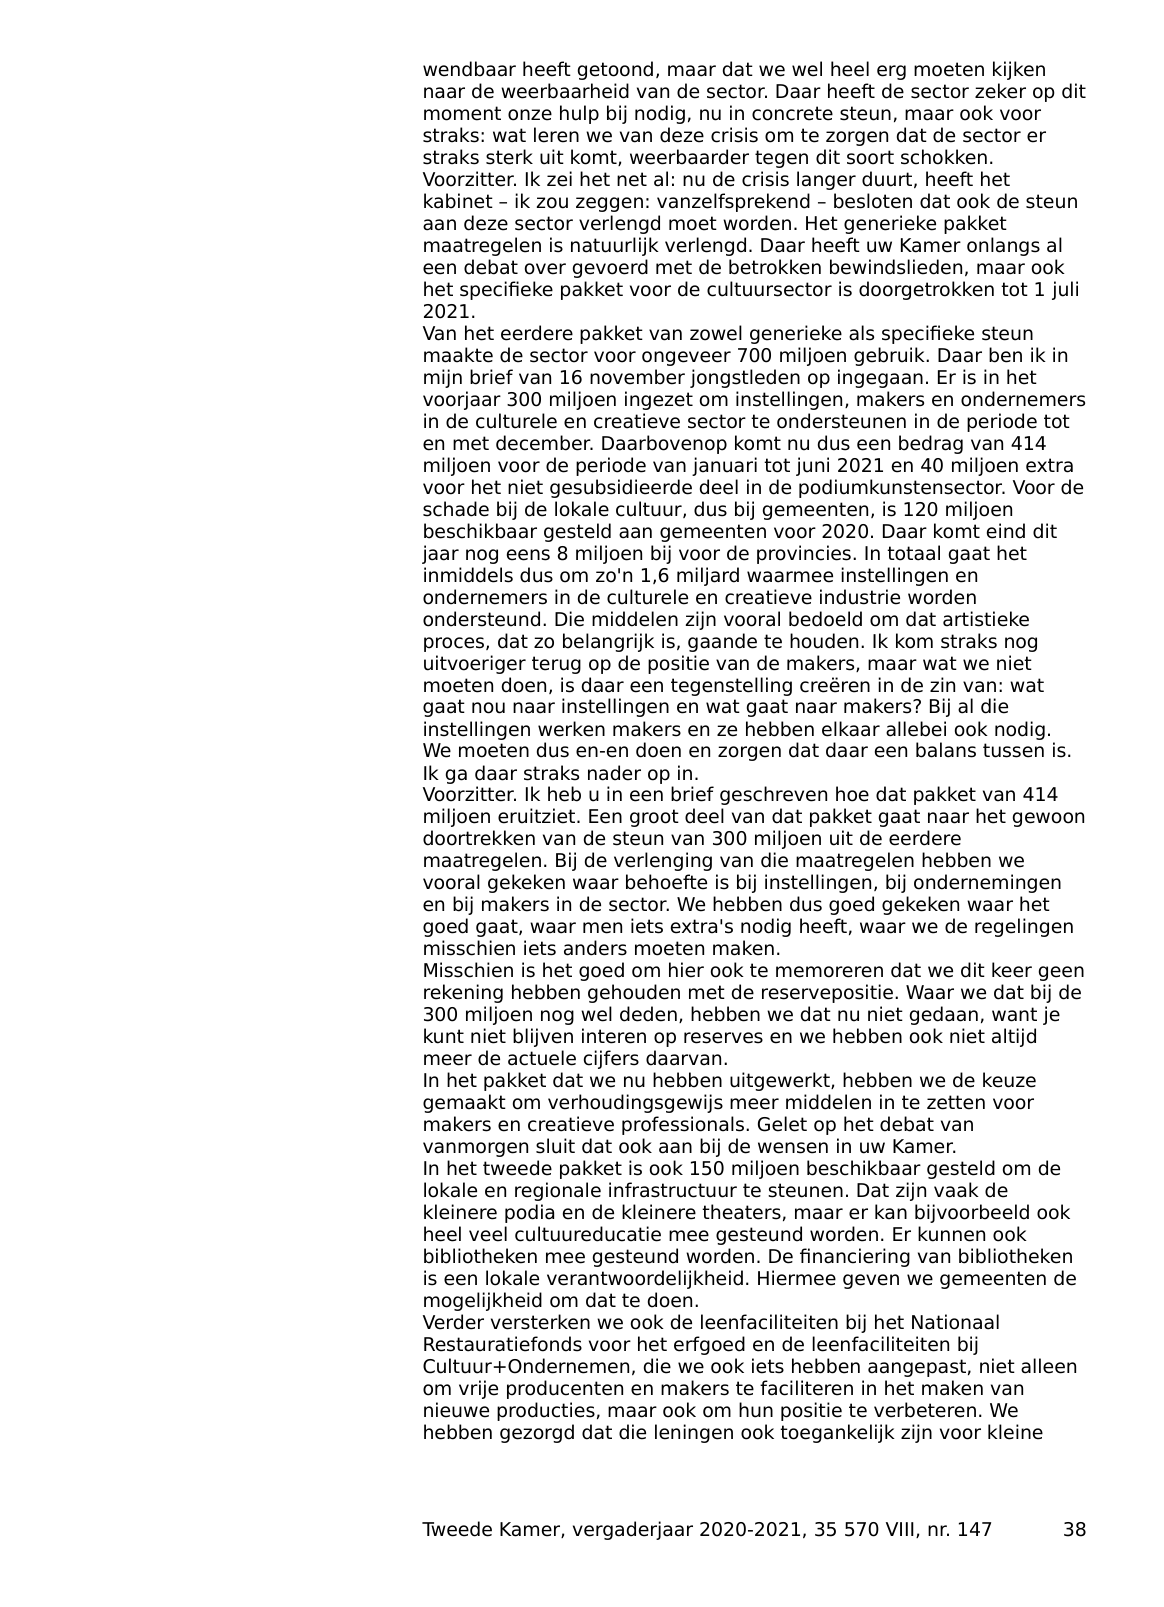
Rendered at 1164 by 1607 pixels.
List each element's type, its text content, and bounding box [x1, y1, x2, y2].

text Voorzitter. Ik heb u in een brief geschreven hoe dat pakket van 414 miljoen eruitziet. Een groot deel van dat pakket gaat naar het gewoon doortrekken van de steun van 300 miljoen uit de eerdere maatregelen. Bij de verlenging van die maatregelen hebben we vooral gekeken waar behoefte is bij instellingen, bij ondernemingen en bij makers in de sector. We hebben dus goed gekeken waar het goed gaat, waar men iets extra's nodig heeft, waar we de regelingen misschien iets anders moeten maken. [422, 784, 1087, 960]
text Voorzitter. Ik zei het net al: nu de crisis langer duurt, heeft het kabinet – ik zou zeggen: vanzelfsprekend – besloten dat ook de steun aan deze sector verlengd moet worden. Het generieke pakket maatregelen is natuurlijk verlengd. Daar heeft uw Kamer onlangs al een debat over gevoerd met de betrokken bewindslieden, maar ook het specifieke pakket voor de cultuursector is doorgetrokken tot 1 juli 2021. [422, 169, 1087, 323]
text Verder versterken we ook de leenfaciliteiten bij het Nationaal Restauratiefonds voor het erfgoed en de leenfaciliteiten bij Cultuur+Ondernemen, die we ook iets hebben aangepast, niet alleen om vrije producenten en makers te faciliteren in het maken van nieuwe producties, maar ook om hun positie te verbeteren. We hebben gezorgd dat die leningen ook toegankelijk zijn voor kleine [422, 1312, 1087, 1444]
text In het pakket dat we nu hebben uitgewerkt, hebben we de keuze gemaakt om verhoudingsgewijs meer middelen in te zetten voor makers en creatieve professionals. Gelet op het debat van vanmorgen sluit dat ook aan bij de wensen in uw Kamer. [422, 1070, 1087, 1158]
text wendbaar heeft getoond, maar dat we wel heel erg moeten kijken naar de weerbaarheid van de sector. Daar heeft de sector zeker op dit moment onze hulp bij nodig, nu in concrete steun, maar ook voor straks: wat leren we van deze crisis om te zorgen dat de sector er straks sterk uit komt, weerbaarder tegen dit soort schokken. [422, 59, 1087, 169]
text In het tweede pakket is ook 150 miljoen beschikbaar gesteld om de lokale en regionale infrastructuur te steunen. Dat zijn vaak de kleinere podia en de kleinere theaters, maar er kan bijvoorbeeld ook heel veel cultuureducatie mee gesteund worden. Er kunnen ook bibliotheken mee gesteund worden. De financiering van bibliotheken is een lokale verantwoordelijkheid. Hiermee geven we gemeenten de mogelijkheid om dat te doen. [422, 1158, 1087, 1312]
text Van het eerdere pakket van zowel generieke als specifieke steun maakte de sector voor ongeveer 700 miljoen gebruik. Daar ben ik in mijn brief van 16 november jongstleden op ingegaan. Er is in het voorjaar 300 miljoen ingezet om instellingen, makers en ondernemers in de culturele en creatieve sector te ondersteunen in de periode tot en met december. Daarbovenop komt nu dus een bedrag van 414 miljoen voor de periode van januari tot juni 2021 en 40 miljoen extra voor het niet gesubsidieerde deel in de podiumkunstensector. Voor de schade bij de lokale cultuur, dus bij gemeenten, is 120 miljoen beschikbaar gesteld aan gemeenten voor 2020. Daar komt eind dit jaar nog eens 8 miljoen bij voor de provincies. In totaal gaat het inmiddels dus om zo'n 1,6 miljard waarmee instellingen en ondernemers in de culturele en creatieve industrie worden ondersteund. Die middelen zijn vooral bedoeld om dat artistieke proces, dat zo belangrijk is, gaande te houden. Ik kom straks nog uitvoeriger terug op de positie van de makers, maar wat we niet moeten doen, is daar een tegenstelling creëren in de zin van: wat gaat nou naar instellingen en wat gaat naar makers? Bij al die instellingen werken makers en ze hebben elkaar allebei ook nodig. We moeten dus en-en doen en zorgen dat daar een balans tussen is. Ik ga daar straks nader op in. [422, 323, 1087, 784]
text Misschien is het goed om hier ook te memoreren dat we dit keer geen rekening hebben gehouden met de reservepositie. Waar we dat bij de 300 miljoen nog wel deden, hebben we dat nu niet gedaan, want je kunt niet blijven interen op reserves en we hebben ook niet altijd meer de actuele cijfers daarvan. [422, 960, 1087, 1070]
